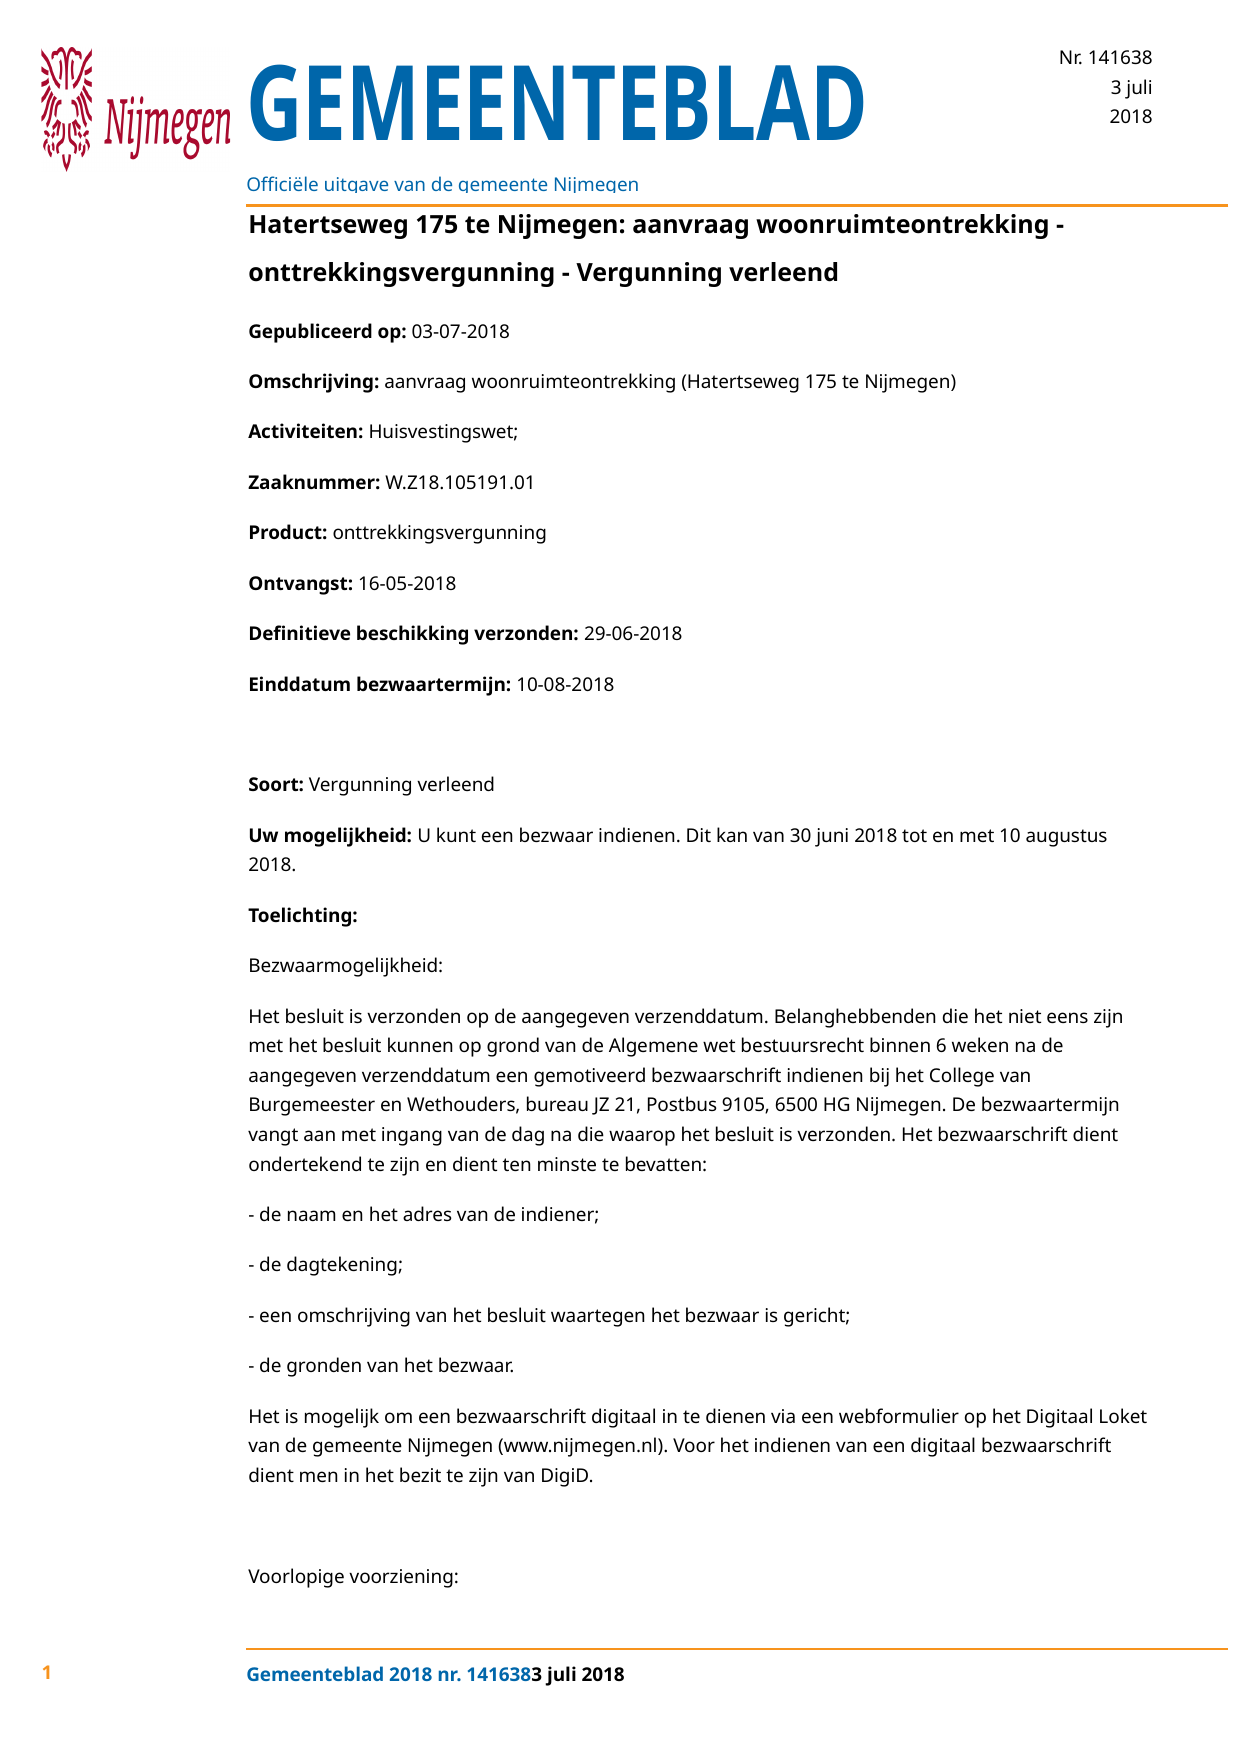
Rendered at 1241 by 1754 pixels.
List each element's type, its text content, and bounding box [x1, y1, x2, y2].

text - een omschrijving van het besluit waartegen het bezwaar is gericht; [248, 1302, 1152, 1328]
text Einddatum bezwaartermijn: 10-08-2018 [248, 671, 1152, 697]
text Activiteiten: Huisvestingswet; [248, 419, 1152, 444]
text Het is mogelijk om een bezwaarschrift digitaal in te dienen via een webformulier op het Digitaal Loket van de gemeente Nijmegen (www.nijmegen.nl). Voor het indienen van een digitaal bezwaarschrift dient men in het bezit te zijn van DigiD. [248, 1403, 1152, 1488]
text Gepubliceerd op: 03-07-2018 [248, 318, 1152, 344]
text - de dagtekening; [248, 1252, 1152, 1277]
text - de naam en het adres van de indiener; [248, 1201, 1152, 1227]
text Toelichting: [248, 902, 1152, 928]
text Zaaknummer: W.Z18.105191.01 [248, 469, 1152, 495]
text Ontvangst: 16-05-2018 [248, 570, 1152, 596]
text Voorlopige voorziening: [248, 1563, 1152, 1589]
picture [41, 47, 231, 172]
text Het besluit is verzonden op de aangegeven verzenddatum. Belanghebbenden die het niet eens zijn met het besluit kunnen op grond van de Algemene wet bestuursrecht binnen 6 weken na de aangegeven verzenddatum een gemotiveerd bezwaarschrift indienen bij het College van Burgemeester en Wethouders, bureau JZ 21, Postbus 9105, 6500 HG Nijmegen. De bezwaartermijn vangt aan met ingang van de dag na die waarop het besluit is verzonden. Het bezwaarschrift dient ondertekend te zijn en dient ten minste te bevatten: [248, 1003, 1152, 1177]
text Omschrijving: aanvraag woonruimteontrekking (Hatertseweg 175 te Nijmegen) [248, 368, 1152, 394]
text - de gronden van het bezwaar. [248, 1352, 1152, 1378]
text Uw mogelijkheid: U kunt een bezwaar indienen. Dit kan van 30 juni 2018 tot en met 10 augustus 2018. [248, 822, 1152, 877]
text Product: onttrekkingsvergunning [248, 519, 1152, 545]
text Definitieve beschikking verzonden: 29-06-2018 [248, 620, 1152, 646]
text Soort: Vergunning verleend [248, 772, 1152, 797]
text Hatertseweg 175 te Nijmegen: aanvraag woonruimteontrekking - onttrekkingsvergunning - Vergunning verleend [248, 207, 1152, 288]
text Bezwaarmogelijkheid: [248, 952, 1152, 978]
